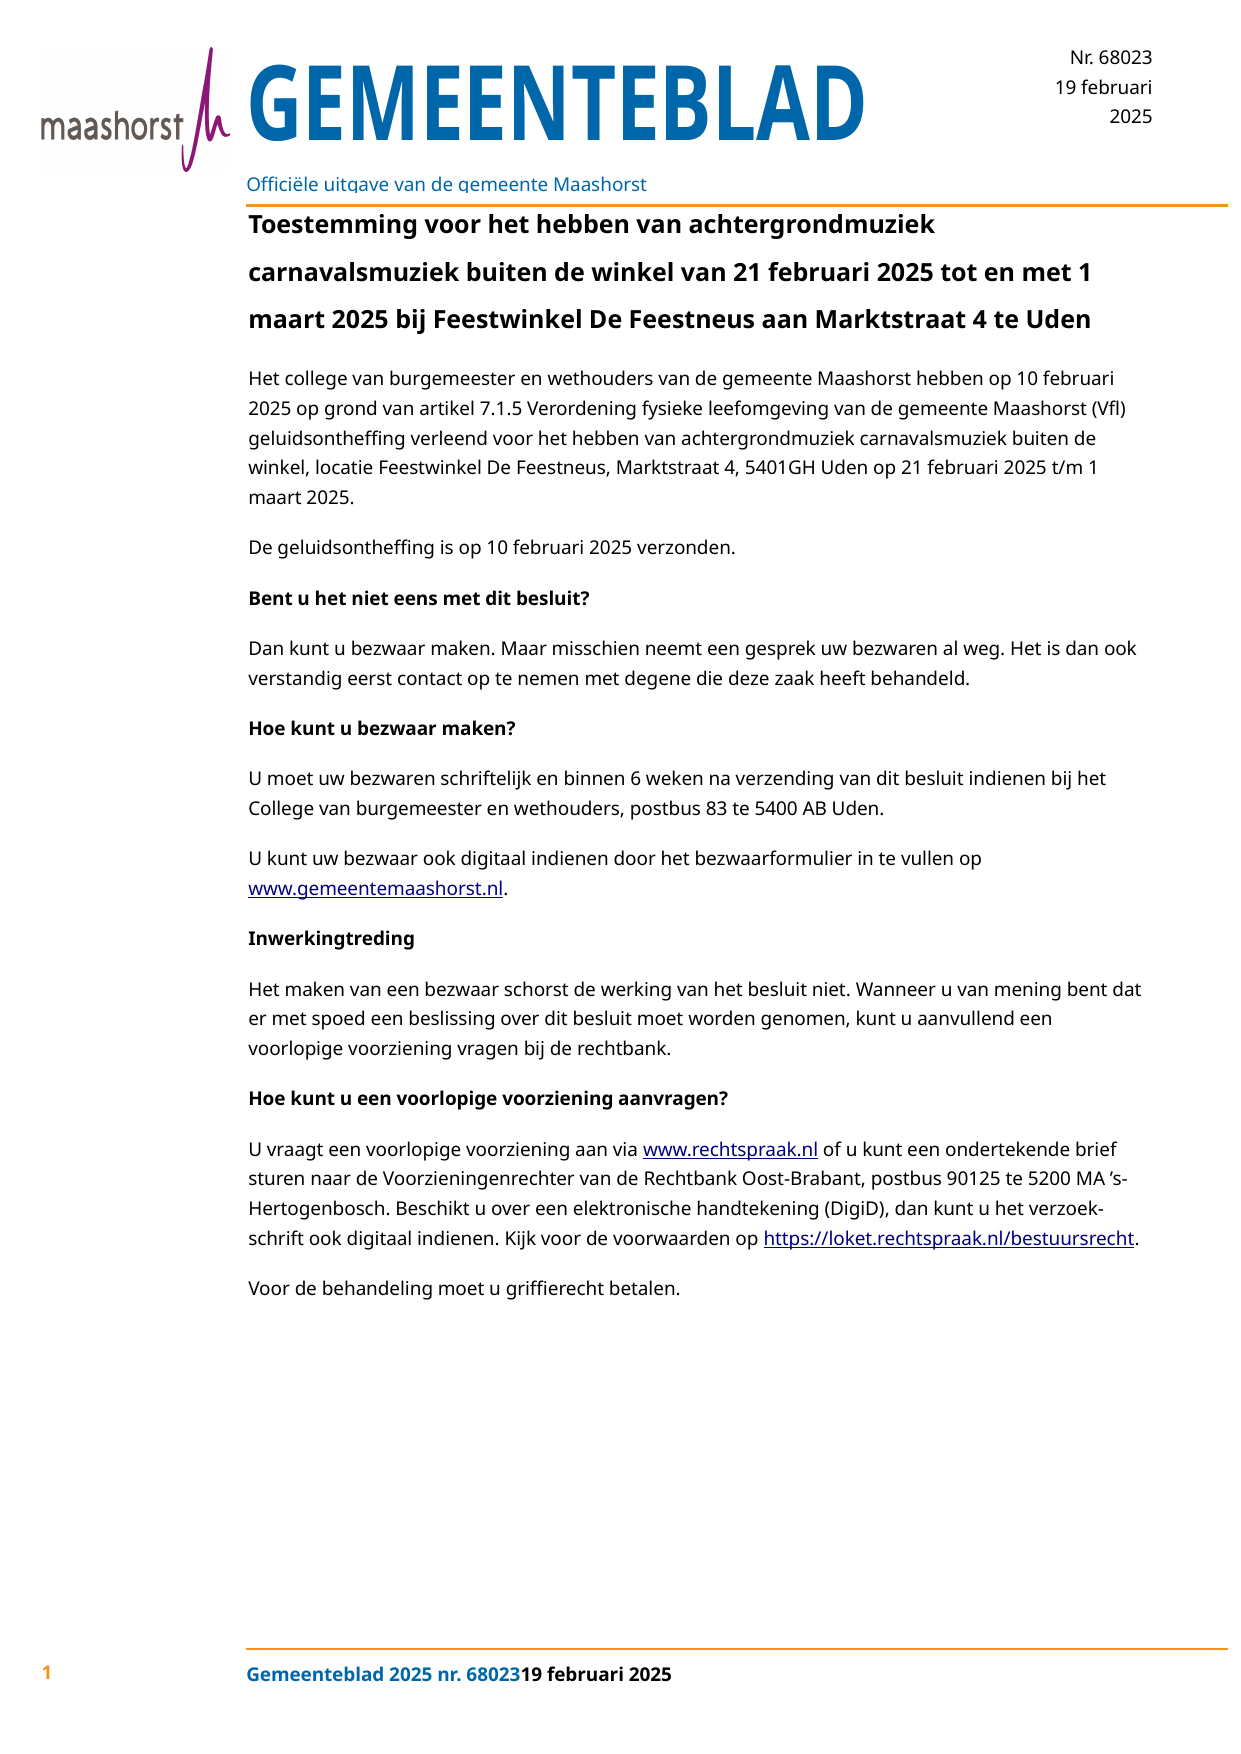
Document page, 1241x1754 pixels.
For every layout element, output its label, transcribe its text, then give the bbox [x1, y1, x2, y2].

text Voor de behandeling moet u griffierecht betalen. [248, 1275, 1152, 1301]
text Hoe kunt u een voorlopige voorziening aanvragen? [248, 1086, 1152, 1111]
text Toestemming voor het hebben van achtergrondmuziek carnavalsmuziek buiten de winkel van 21 februari 2025 tot en met 1 maart 2025 bij Feestwinkel De Feestneus aan Marktstraat 4 te Uden [248, 207, 1152, 336]
text Het maken van een bezwaar schorst de werking van het besluit niet. Wanneer u van mening bent dat er met spoed een beslissing over dit besluit moet worden genomen, kunt u aanvullend een voorlopige voorziening vragen bij de rechtbank. [248, 976, 1152, 1061]
picture [41, 47, 231, 172]
text U moet uw bezwaren schriftelijk en binnen 6 weken na verzending van dit besluit indienen bij het College van burgemeester en wethouders, postbus 83 te 5400 AB Uden. [248, 766, 1152, 821]
text Inwerkingtreding [248, 926, 1152, 951]
text Bent u het niet eens met dit besluit? [248, 585, 1152, 610]
text De geluidsontheffing is op 10 februari 2025 verzonden. [248, 534, 1152, 560]
text U kunt uw bezwaar ook digitaal indienen door het bezwaarformulier in te vullen op www.gemeentemaashorst.nl. [248, 846, 1152, 901]
text Dan kunt u bezwaar maken. Maar misschien neemt een gesprek uw bezwaren al weg. Het is dan ook verstandig eerst contact op te nemen met degene die deze zaak heeft behandeld. [248, 635, 1152, 690]
text U vraagt een voorlopige voorziening aan via www.rechtspraak.nl of u kunt een ondertekende brief sturen naar de Voorzieningenrechter van de Rechtbank Oost-Brabant, postbus 90125 te 5200 MA ’s-Hertogenbosch. Beschikt u over een elektronische handtekening (DigiD), dan kunt u het verzoek-schrift ook digitaal indienen. Kijk voor de voorwaarden op https://loket.rechtspraak.nl/bestuursrecht. [248, 1136, 1152, 1250]
text Hoe kunt u bezwaar maken? [248, 715, 1152, 741]
text Het college van burgemeester en wethouders van de gemeente Maashorst hebben op 10 februari 2025 op grond van artikel 7.1.5 Verordening fysieke leefomgeving van de gemeente Maashorst (Vfl) geluidsontheffing verleend voor het hebben van achtergrondmuziek carnavalsmuziek buiten de winkel, locatie Feestwinkel De Feestneus, Marktstraat 4, 5401GH Uden op 21 februari 2025 t/m 1 maart 2025. [248, 366, 1152, 509]
